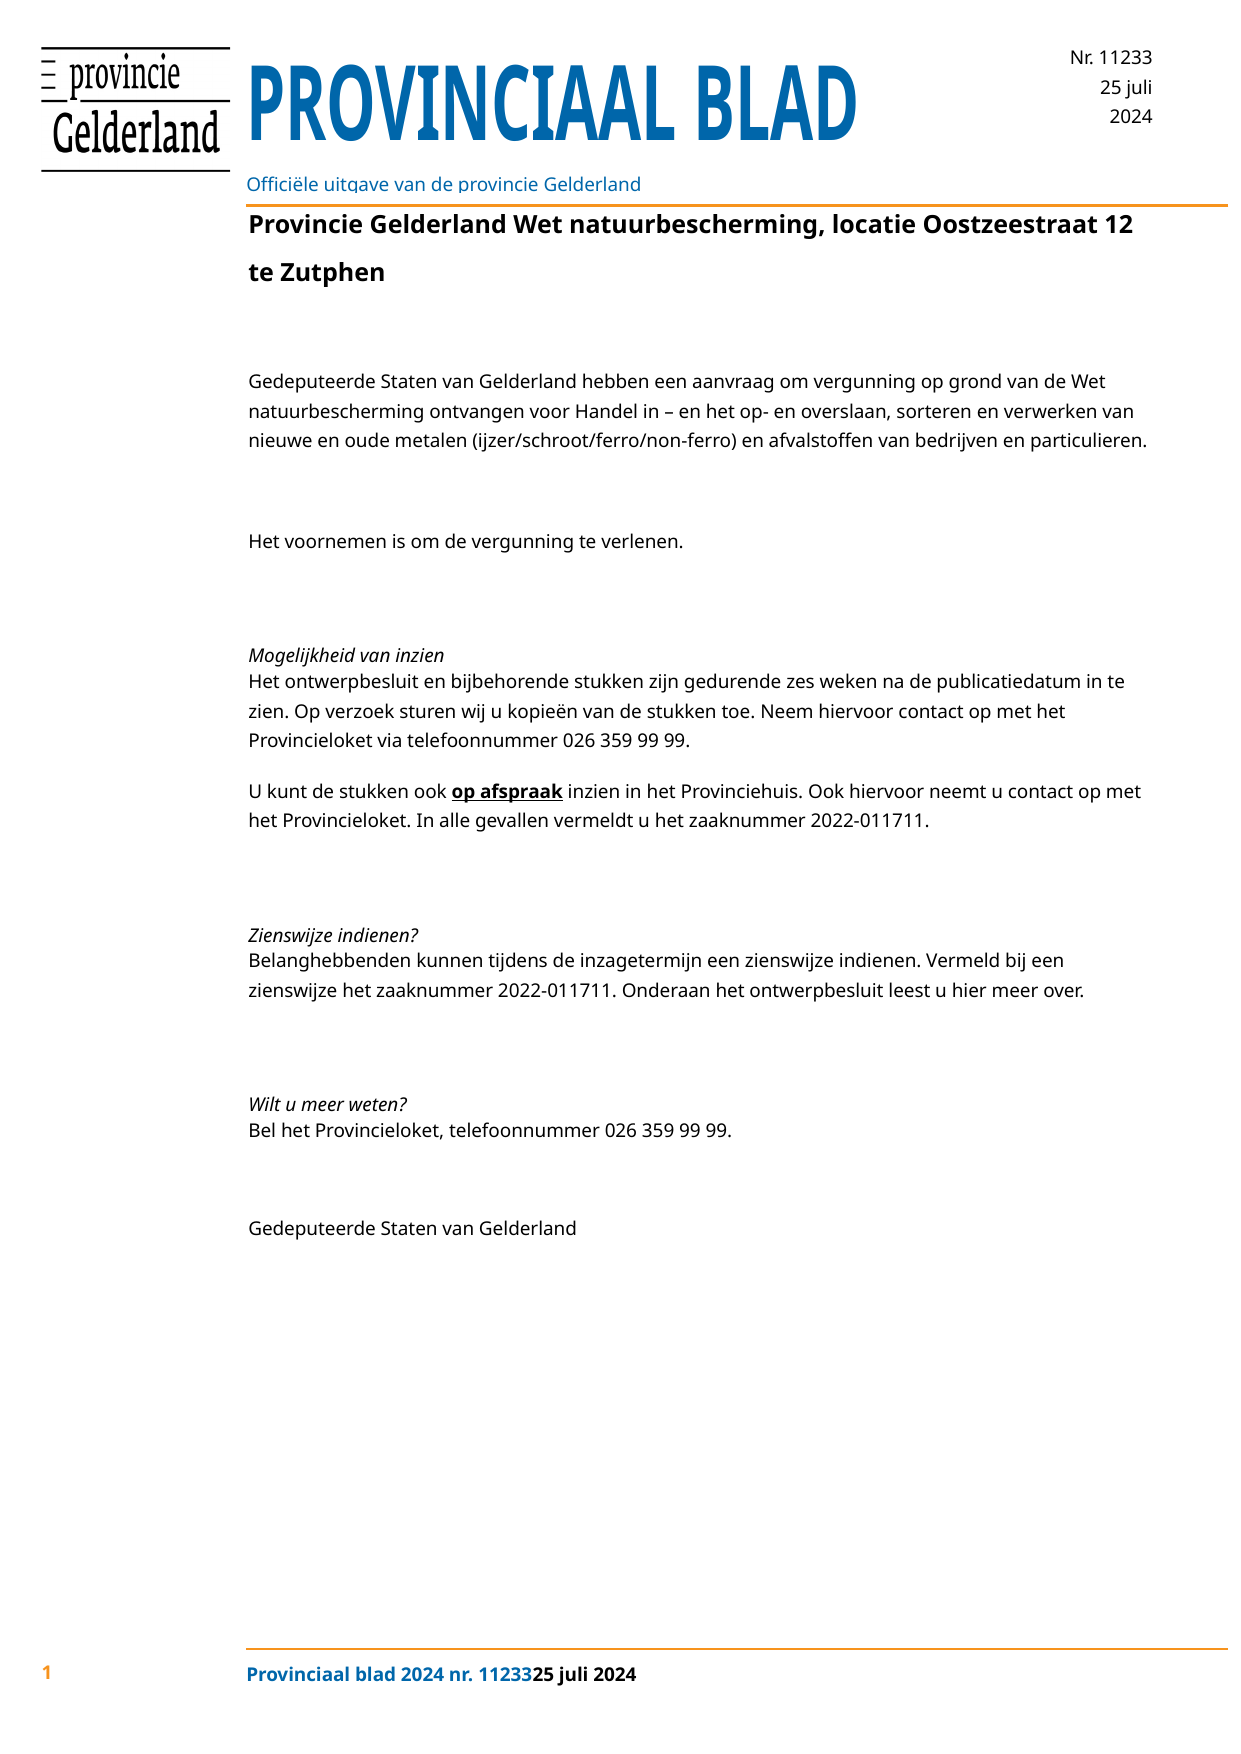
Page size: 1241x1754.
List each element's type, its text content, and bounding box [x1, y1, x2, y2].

text Zienswijze indienen? [248, 922, 1152, 948]
text Gedeputeerde Staten van Gelderland hebben een aanvraag om vergunning op grond van de Wet natuurbescherming ontvangen voor Handel in – en het op- en overslaan, sorteren en verwerken van nieuwe en oude metalen (ijzer/schroot/ferro/non-ferro) en afvalstoffen van bedrijven en particulieren. [248, 368, 1152, 453]
text Belanghebbenden kunnen tijdens de inzagetermijn een zienswijze indienen. Vermeld bij een zienswijze het zaaknummer 2022-011711. Onderaan het ontwerpbesluit leest u hier meer over. [248, 948, 1152, 1003]
text Wilt u meer weten? [248, 1092, 1152, 1117]
text Het ontwerpbesluit en bijbehorende stukken zijn gedurende zes weken na de publicatiedatum in te zien. Op verzoek sturen wij u kopieën van de stukken toe. Neem hiervoor contact op met het Provincieloket via telefoonnummer 026 359 99 99. [248, 668, 1152, 753]
text U kunt de stukken ook op afspraak inzien in het Provinciehuis. Ook hiervoor neemt u contact op met het Provincieloket. In alle gevallen vermeldt u het zaaknummer 2022-011711. [248, 778, 1152, 833]
picture [41, 47, 231, 172]
text Het voornemen is om de vergunning te verlenen. [248, 528, 1152, 554]
text Provincie Gelderland Wet natuurbescherming, locatie Oostzeestraat 12 te Zutphen [248, 207, 1152, 288]
text Mogelijkheid van inzien [248, 643, 1152, 668]
text Bel het Provincieloket, telefoonnummer 026 359 99 99. [248, 1117, 1152, 1143]
text Gedeputeerde Staten van Gelderland [248, 1216, 1152, 1241]
